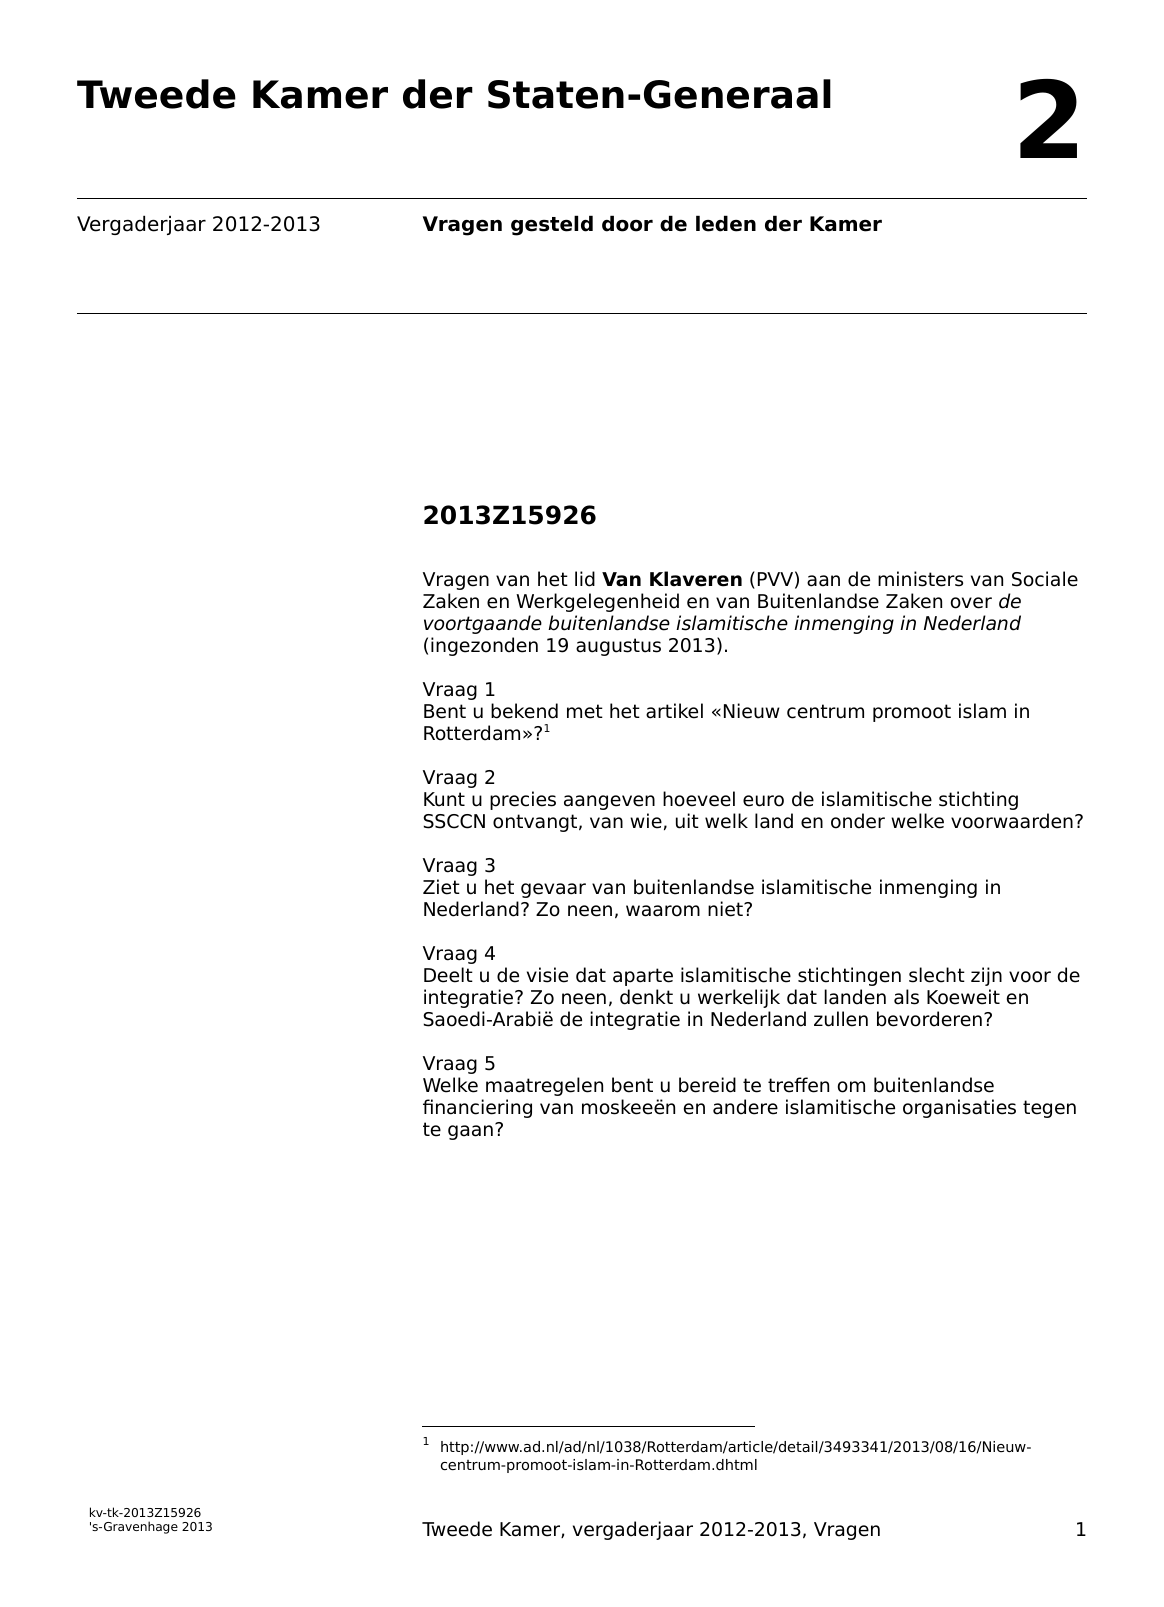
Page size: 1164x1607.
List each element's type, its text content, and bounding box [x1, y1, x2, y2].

text Vraag 1 [422, 679, 1087, 701]
table_cell Vergaderjaar 2012-2013 [77, 199, 422, 313]
text Vragen van het lid Van Klaveren (PVV) aan de ministers van Sociale Zaken en Werkgelegenheid en van Buitenlandse Zaken over de voortgaande buitenlandse islamitische inmenging in Nederland (ingezonden 19 augustus 2013). [422, 569, 1087, 657]
text Vraag 4 [422, 943, 1087, 965]
text Vraag 2 [422, 767, 1087, 789]
table_cell Vragen gesteld door de leden der Kamer [422, 199, 1087, 313]
text Vraag 3 [422, 855, 1087, 877]
text kv-tk-2013Z15926 [88, 1506, 323, 1520]
text 's-Gravenhage 2013 [88, 1520, 323, 1534]
text http://www.ad.nl/ad/nl/1038/Rotterdam/article/detail/3493341/2013/08/16/Nieuw-centrum-promoot-islam-in-Rotterdam.dhtml [422, 1435, 1087, 1474]
text Vraag 5 [422, 1053, 1087, 1075]
text Bent u bekend met het artikel «Nieuw centrum promoot islam in Rotterdam»? [422, 701, 1087, 745]
table_header 2 [886, 59, 1087, 198]
table_header Tweede Kamer der Staten-Generaal [77, 59, 886, 198]
text 2013Z15926 [422, 501, 1087, 531]
text Kunt u precies aangeven hoeveel euro de islamitische stichting SSCCN ontvangt, van wie, uit welk land en onder welke voorwaarden? [422, 789, 1087, 833]
text Deelt u de visie dat aparte islamitische stichtingen slecht zijn voor de integratie? Zo neen, denkt u werkelijk dat landen als Koeweit en Saoedi-Arabië de integratie in Nederland zullen bevorderen? [422, 965, 1087, 1031]
text Ziet u het gevaar van buitenlandse islamitische inmenging in Nederland? Zo neen, waarom niet? [422, 877, 1087, 921]
text Welke maatregelen bent u bereid te treffen om buitenlandse financiering van moskeeën en andere islamitische organisaties tegen te gaan? [422, 1075, 1087, 1141]
